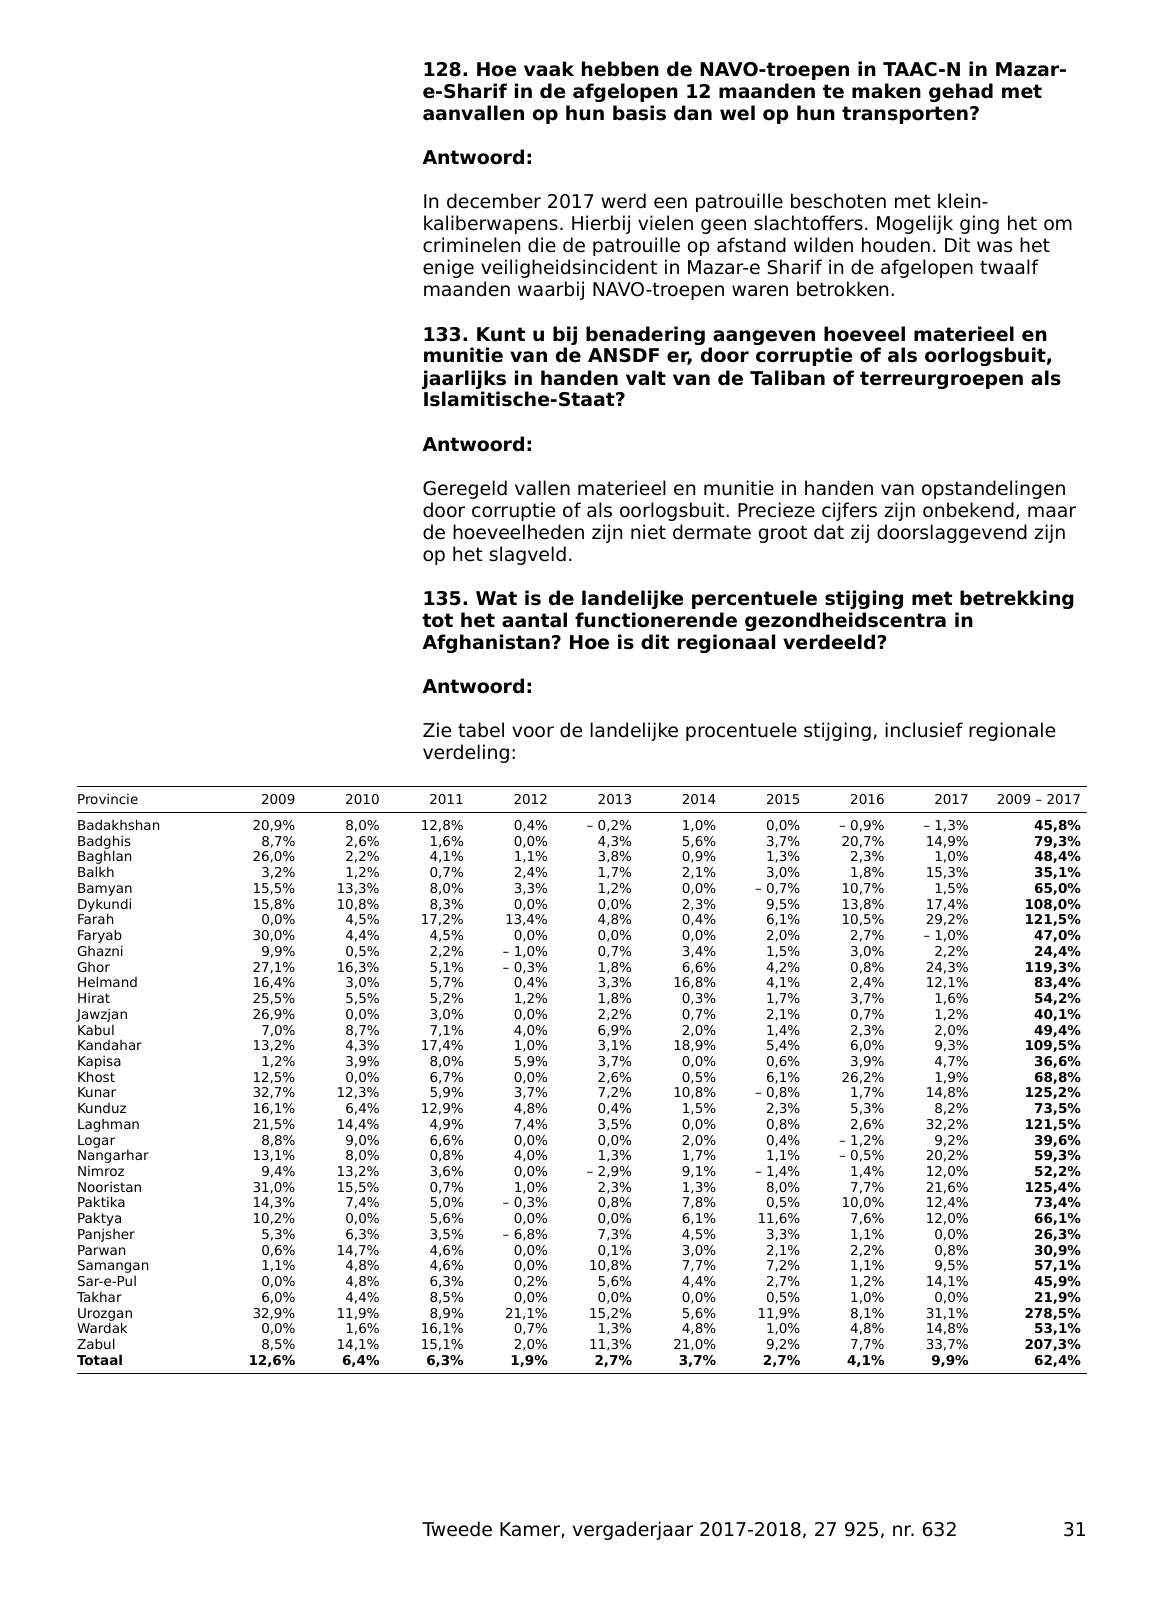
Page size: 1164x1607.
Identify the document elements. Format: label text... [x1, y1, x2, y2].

table_cell 0,0% [470, 1243, 554, 1258]
table_cell 3,3% [554, 975, 638, 991]
table_cell Ghazni [77, 944, 217, 959]
subtitle 133. Kunt u bij benadering aangeven hoeveel materieel en munitie van de ANSDF er, door corruptie of als oorlogsbuit, jaarlijks in handen valt van de Taliban of terreurgroepen als Islamitische-Staat? [422, 323, 1087, 411]
table_cell 2,1% [638, 865, 722, 881]
table_cell – 1,0% [890, 928, 974, 944]
table_cell 59,3% [974, 1148, 1087, 1164]
table_header 2013 [554, 787, 638, 812]
table_cell 0,0% [470, 1133, 554, 1148]
table_cell – 0,3% [470, 959, 554, 975]
table_cell 3,0% [638, 1243, 722, 1258]
table_cell 48,4% [974, 849, 1087, 865]
table_cell 8,5% [217, 1337, 301, 1353]
table_cell 9,2% [722, 1337, 806, 1353]
table_cell 1,1% [722, 1148, 806, 1164]
table_cell 1,7% [554, 865, 638, 881]
table_cell 7,4% [470, 1117, 554, 1132]
table_cell 1,0% [470, 1038, 554, 1054]
table_cell – 2,9% [554, 1164, 638, 1179]
table_cell 3,5% [554, 1117, 638, 1132]
table_cell 2,3% [806, 1022, 890, 1038]
table_cell 3,7% [722, 834, 806, 849]
table_cell 4,0% [470, 1148, 554, 1164]
table_cell 3,0% [806, 944, 890, 959]
table_cell 1,8% [554, 959, 638, 975]
table_cell 13,3% [301, 881, 385, 896]
table_cell 12,0% [890, 1211, 974, 1227]
table_cell Jawzjan [77, 1007, 217, 1022]
table_cell 0,0% [554, 1133, 638, 1148]
table_cell 12,3% [301, 1085, 385, 1101]
table_cell 2,2% [806, 1243, 890, 1258]
table_cell 0,0% [638, 1290, 722, 1305]
table_cell 1,4% [722, 1022, 806, 1038]
table_cell – 1,0% [470, 944, 554, 959]
table_header 2011 [385, 787, 469, 812]
table_cell 1,3% [554, 1148, 638, 1164]
table_cell 1,3% [638, 1180, 722, 1195]
table_cell 21,0% [638, 1337, 722, 1353]
table_cell 7,7% [806, 1337, 890, 1353]
table_cell 1,1% [217, 1258, 301, 1274]
table_cell 17,4% [890, 896, 974, 912]
table_cell 3,3% [470, 881, 554, 896]
table_cell 7,2% [554, 1085, 638, 1101]
table_cell 15,5% [217, 881, 301, 896]
table_cell 4,7% [890, 1054, 974, 1069]
table_cell 15,2% [554, 1305, 638, 1321]
table_cell 4,3% [554, 834, 638, 849]
table_cell 0,0% [890, 1290, 974, 1305]
table_cell 0,2% [470, 1274, 554, 1290]
table_cell 7,6% [806, 1211, 890, 1227]
subtitle Antwoord: [422, 433, 1087, 456]
table_cell – 0,2% [554, 813, 638, 833]
table_cell Parwan [77, 1243, 217, 1258]
table_cell 3,2% [217, 865, 301, 881]
table_cell 9,9% [890, 1353, 974, 1373]
table_cell 14,9% [890, 834, 974, 849]
table_cell 2,2% [301, 849, 385, 865]
table_cell 119,3% [974, 959, 1087, 975]
table_cell 0,7% [385, 1180, 469, 1195]
table_cell Dykundi [77, 896, 217, 912]
table_cell 0,7% [554, 944, 638, 959]
table_cell 8,0% [301, 1148, 385, 1164]
table_cell 14,8% [890, 1085, 974, 1101]
table_cell 4,8% [554, 912, 638, 928]
table_cell 33,7% [890, 1337, 974, 1353]
table_cell 1,3% [554, 1321, 638, 1337]
table_cell 0,0% [301, 1070, 385, 1085]
table_cell 0,5% [722, 1290, 806, 1305]
table_cell 2,6% [554, 1070, 638, 1085]
table_cell 26,0% [217, 849, 301, 865]
table_cell 16,3% [301, 959, 385, 975]
table_cell 0,8% [554, 1195, 638, 1211]
table_cell 2,3% [806, 849, 890, 865]
table_cell 1,0% [890, 849, 974, 865]
table_cell 4,4% [638, 1274, 722, 1290]
table_cell 1,0% [470, 1180, 554, 1195]
table_cell 13,1% [217, 1148, 301, 1164]
table_cell 2,3% [722, 1101, 806, 1117]
table_cell 8,8% [217, 1133, 301, 1148]
table_cell 5,1% [385, 959, 469, 975]
table_cell 25,5% [217, 991, 301, 1007]
table_cell Samangan [77, 1258, 217, 1274]
table_cell 16,4% [217, 975, 301, 991]
table_cell 6,4% [301, 1353, 385, 1373]
table_cell 16,8% [638, 975, 722, 991]
table_cell 24,3% [890, 959, 974, 975]
table_cell Hirat [77, 991, 217, 1007]
table_header 2009 [217, 787, 301, 812]
table_cell 8,0% [385, 1054, 469, 1069]
table_cell 4,1% [722, 975, 806, 991]
table_cell 5,4% [722, 1038, 806, 1054]
table_cell 0,0% [638, 881, 722, 896]
table_cell 9,1% [638, 1164, 722, 1179]
table_cell 8,9% [385, 1305, 469, 1321]
table_cell 4,1% [806, 1353, 890, 1373]
table_cell 10,5% [806, 912, 890, 928]
table_cell 14,8% [890, 1321, 974, 1337]
table_cell 32,7% [217, 1085, 301, 1101]
table_cell 7,7% [806, 1180, 890, 1195]
table_cell 0,3% [638, 991, 722, 1007]
table_cell 6,9% [554, 1022, 638, 1038]
table_cell 0,8% [806, 959, 890, 975]
table_cell – 0,9% [806, 813, 890, 833]
table_cell 2,3% [554, 1180, 638, 1195]
table_cell 4,0% [470, 1022, 554, 1038]
table_cell 24,4% [974, 944, 1087, 959]
table_cell 0,6% [217, 1243, 301, 1258]
table_cell 4,6% [385, 1258, 469, 1274]
table_cell 9,3% [890, 1038, 974, 1054]
table_cell 3,9% [806, 1054, 890, 1069]
table_cell 15,8% [217, 896, 301, 912]
table_cell 14,4% [301, 1117, 385, 1132]
table_cell 1,8% [554, 991, 638, 1007]
table_cell Nooristan [77, 1180, 217, 1195]
table_cell 3,8% [554, 849, 638, 865]
table_cell 0,4% [722, 1133, 806, 1148]
table_cell 79,3% [974, 834, 1087, 849]
subtitle Antwoord: [422, 676, 1087, 698]
table_cell 2,2% [554, 1007, 638, 1022]
table_cell Totaal [77, 1353, 217, 1373]
table_cell 6,3% [385, 1274, 469, 1290]
table_cell 1,1% [806, 1227, 890, 1242]
table_cell 4,2% [722, 959, 806, 975]
table_cell 1,9% [890, 1070, 974, 1085]
table_cell 10,8% [301, 896, 385, 912]
table_cell 7,4% [301, 1195, 385, 1211]
table_cell 3,7% [638, 1353, 722, 1373]
table_cell 121,5% [974, 912, 1087, 928]
table_cell 1,8% [806, 865, 890, 881]
table_cell Urozgan [77, 1305, 217, 1321]
table_cell 1,7% [722, 991, 806, 1007]
table_cell 11,3% [554, 1337, 638, 1353]
table_cell 5,7% [385, 975, 469, 991]
table_cell 73,4% [974, 1195, 1087, 1211]
table_cell 1,7% [638, 1148, 722, 1164]
table_cell Paktika [77, 1195, 217, 1211]
table_cell 20,7% [806, 834, 890, 849]
table_cell – 1,2% [806, 1133, 890, 1148]
table_header 2017 [890, 787, 974, 812]
table_cell 4,5% [638, 1227, 722, 1242]
table_cell 0,0% [554, 1211, 638, 1227]
table_cell 4,8% [301, 1258, 385, 1274]
table_cell 45,8% [974, 813, 1087, 833]
table_cell 0,0% [638, 928, 722, 944]
table_cell 0,6% [722, 1054, 806, 1069]
table_cell Ghor [77, 959, 217, 975]
table_cell 278,5% [974, 1305, 1087, 1321]
table_cell 108,0% [974, 896, 1087, 912]
table_cell 0,7% [638, 1007, 722, 1022]
table_cell 10,0% [806, 1195, 890, 1211]
table_cell 18,9% [638, 1038, 722, 1054]
table_cell 21,5% [217, 1117, 301, 1132]
table_cell 2,6% [806, 1117, 890, 1132]
table_header 2010 [301, 787, 385, 812]
table_cell 7,3% [554, 1227, 638, 1242]
table_cell 1,6% [890, 991, 974, 1007]
table_cell 13,2% [217, 1038, 301, 1054]
table_cell Wardak [77, 1321, 217, 1337]
table_cell 1,3% [722, 849, 806, 865]
table_cell 8,3% [385, 896, 469, 912]
table_cell 2,1% [722, 1243, 806, 1258]
table_cell 6,3% [385, 1353, 469, 1373]
table_cell Baghlan [77, 849, 217, 865]
table_cell 17,2% [385, 912, 469, 928]
table_cell 8,7% [217, 834, 301, 849]
table_cell 7,1% [385, 1022, 469, 1038]
table_cell 5,2% [385, 991, 469, 1007]
text In december 2017 werd een patrouille beschoten met klein-kaliberwapens. Hierbij vielen geen slachtoffers. Mogelijk ging het om criminelen die de patrouille op afstand wilden houden. Dit was het enige veiligheidsincident in Mazar-e Sharif in de afgelopen twaalf maanden waarbij NAVO-troepen waren betrokken. [422, 191, 1087, 301]
table_cell Takhar [77, 1290, 217, 1305]
table_cell 2,2% [385, 944, 469, 959]
table_cell 4,3% [301, 1038, 385, 1054]
table_cell 2,7% [806, 928, 890, 944]
table_cell 0,0% [470, 1290, 554, 1305]
table_cell 0,4% [470, 813, 554, 833]
table_cell – 1,4% [722, 1164, 806, 1179]
table_cell 11,9% [722, 1305, 806, 1321]
table_cell 8,1% [806, 1305, 890, 1321]
table_cell 5,3% [217, 1227, 301, 1242]
table_cell 15,1% [385, 1337, 469, 1353]
table_cell 57,1% [974, 1258, 1087, 1274]
table_cell Laghman [77, 1117, 217, 1132]
table_cell – 0,5% [806, 1148, 890, 1164]
table_cell 2,0% [470, 1337, 554, 1353]
table_cell 2,2% [890, 944, 974, 959]
table_cell 10,2% [217, 1211, 301, 1227]
table_cell 0,0% [470, 1258, 554, 1274]
table_cell 0,0% [890, 1227, 974, 1242]
table_cell Kapisa [77, 1054, 217, 1069]
table_cell 9,0% [301, 1133, 385, 1148]
table_header 2012 [470, 787, 554, 812]
table_cell 47,0% [974, 928, 1087, 944]
table_cell 2,4% [806, 975, 890, 991]
table_cell 0,8% [722, 1117, 806, 1132]
table_cell 7,7% [638, 1258, 722, 1274]
table_cell 12,1% [890, 975, 974, 991]
table_cell 45,9% [974, 1274, 1087, 1290]
table_cell 0,0% [217, 1274, 301, 1290]
table_cell 15,3% [890, 865, 974, 881]
table_cell 2,1% [722, 1007, 806, 1022]
table_cell 9,2% [890, 1133, 974, 1148]
table_cell 0,0% [554, 928, 638, 944]
table_cell 1,6% [301, 1321, 385, 1337]
table_cell Zabul [77, 1337, 217, 1353]
table_cell 12,5% [217, 1070, 301, 1085]
table_cell 31,1% [890, 1305, 974, 1321]
table_cell 4,8% [301, 1274, 385, 1290]
table_cell 12,9% [385, 1101, 469, 1117]
table_cell 0,8% [385, 1148, 469, 1164]
table_cell Nimroz [77, 1164, 217, 1179]
table_cell 12,4% [890, 1195, 974, 1211]
table_cell 0,0% [470, 896, 554, 912]
table_cell 20,2% [890, 1148, 974, 1164]
table_cell 1,2% [301, 865, 385, 881]
table_cell 0,4% [470, 975, 554, 991]
table_cell 4,5% [301, 912, 385, 928]
table_cell 1,0% [638, 813, 722, 833]
table_cell 1,0% [806, 1290, 890, 1305]
subtitle Antwoord: [422, 147, 1087, 169]
table_cell 0,0% [217, 912, 301, 928]
table_cell Khost [77, 1070, 217, 1085]
table_cell 3,4% [638, 944, 722, 959]
table_cell 15,5% [301, 1180, 385, 1195]
table_cell 1,2% [890, 1007, 974, 1022]
table_cell 13,8% [806, 896, 890, 912]
table_cell 14,7% [301, 1243, 385, 1258]
table_cell 0,0% [470, 834, 554, 849]
table_cell Kunar [77, 1085, 217, 1101]
table_cell 6,1% [638, 1211, 722, 1227]
table_cell 1,0% [722, 1321, 806, 1337]
table_cell 0,0% [722, 813, 806, 833]
table_cell 8,2% [890, 1101, 974, 1117]
table_cell 26,3% [974, 1227, 1087, 1242]
table_cell 0,5% [638, 1070, 722, 1085]
table_cell 13,2% [301, 1164, 385, 1179]
table_cell 30,9% [974, 1243, 1087, 1258]
table_cell 36,6% [974, 1054, 1087, 1069]
table_cell 3,7% [470, 1085, 554, 1101]
table_cell 52,2% [974, 1164, 1087, 1179]
table_cell 0,9% [638, 849, 722, 865]
table_cell 21,9% [974, 1290, 1087, 1305]
table_cell 2,7% [722, 1353, 806, 1373]
table_cell 4,4% [301, 1290, 385, 1305]
table_cell 35,1% [974, 865, 1087, 881]
table_cell 17,4% [385, 1038, 469, 1054]
table_cell 6,1% [722, 912, 806, 928]
table_cell 9,9% [217, 944, 301, 959]
table_cell 0,7% [806, 1007, 890, 1022]
table_cell 1,6% [385, 834, 469, 849]
table_cell 4,6% [385, 1243, 469, 1258]
table_cell 26,9% [217, 1007, 301, 1022]
table_cell 2,0% [638, 1133, 722, 1148]
table_cell – 0,3% [470, 1195, 554, 1211]
table_cell 0,0% [638, 1117, 722, 1132]
table_cell 0,0% [301, 1007, 385, 1022]
table_cell 125,2% [974, 1085, 1087, 1101]
text Zie tabel voor de landelijke procentuele stijging, inclusief regionale verdeling: [422, 720, 1087, 764]
table_cell 27,1% [217, 959, 301, 975]
table_cell – 6,8% [470, 1227, 554, 1242]
table_cell 4,1% [385, 849, 469, 865]
table_header Provincie [77, 787, 217, 812]
table_cell 21,1% [470, 1305, 554, 1321]
table_cell 4,8% [470, 1101, 554, 1117]
table_cell 6,6% [638, 959, 722, 975]
table_cell Nangarhar [77, 1148, 217, 1164]
table_cell 65,0% [974, 881, 1087, 896]
table_cell 6,0% [806, 1038, 890, 1054]
table_cell 1,2% [554, 881, 638, 896]
table_cell 0,0% [470, 1007, 554, 1022]
table_cell 2,7% [722, 1274, 806, 1290]
table_cell 6,3% [301, 1227, 385, 1242]
table_cell 5,6% [554, 1274, 638, 1290]
table_cell 1,2% [806, 1274, 890, 1290]
table_cell 32,2% [890, 1117, 974, 1132]
table_cell 26,2% [806, 1070, 890, 1085]
subtitle 135. Wat is de landelijke percentuele stijging met betrekking tot het aantal functionerende gezondheidscentra in Afghanistan? Hoe is dit regionaal verdeeld? [422, 588, 1087, 654]
subtitle 128. Hoe vaak hebben de NAVO-troepen in TAAC-N in Mazar-e-Sharif in de afgelopen 12 maanden te maken gehad met aanvallen op hun basis dan wel op hun transporten? [422, 59, 1087, 125]
table_cell 30,0% [217, 928, 301, 944]
table_cell 207,3% [974, 1337, 1087, 1353]
table_cell 2,0% [722, 928, 806, 944]
table_cell Bamyan [77, 881, 217, 896]
table_cell 73,5% [974, 1101, 1087, 1117]
table_cell 14,1% [890, 1274, 974, 1290]
table_cell 4,5% [385, 928, 469, 944]
table_cell 0,0% [301, 1211, 385, 1227]
table_cell 0,5% [301, 944, 385, 959]
table_cell 8,0% [385, 881, 469, 896]
table_cell 16,1% [385, 1321, 469, 1337]
table_cell 10,8% [554, 1258, 638, 1274]
table_cell 2,7% [554, 1353, 638, 1373]
table_cell 6,4% [301, 1101, 385, 1117]
table_cell 83,4% [974, 975, 1087, 991]
table_cell 6,6% [385, 1133, 469, 1148]
table_cell Kandahar [77, 1038, 217, 1054]
table_cell Sar-e-Pul [77, 1274, 217, 1290]
table_cell 68,8% [974, 1070, 1087, 1085]
table_cell 0,0% [638, 1054, 722, 1069]
table_cell 0,0% [554, 1290, 638, 1305]
table_cell 3,3% [722, 1227, 806, 1242]
table_cell 21,6% [890, 1180, 974, 1195]
table_header 2015 [722, 787, 806, 812]
table_cell 0,4% [638, 912, 722, 928]
table_cell 2,0% [638, 1022, 722, 1038]
table_cell 5,6% [385, 1211, 469, 1227]
table_cell 32,9% [217, 1305, 301, 1321]
table_cell 5,9% [385, 1085, 469, 1101]
table_cell 3,7% [806, 991, 890, 1007]
table_cell 2,0% [890, 1022, 974, 1038]
table_cell 12,0% [890, 1164, 974, 1179]
table_cell – 0,8% [722, 1085, 806, 1101]
table_cell Balkh [77, 865, 217, 881]
table_cell Panjsher [77, 1227, 217, 1242]
table_cell – 1,3% [890, 813, 974, 833]
table_cell 5,0% [385, 1195, 469, 1211]
table_cell 40,1% [974, 1007, 1087, 1022]
table_cell Kabul [77, 1022, 217, 1038]
table_cell 1,7% [806, 1085, 890, 1101]
table_cell 4,8% [638, 1321, 722, 1337]
table_cell 10,7% [806, 881, 890, 896]
table_header 2014 [638, 787, 722, 812]
table_cell 12,6% [217, 1353, 301, 1373]
table_cell 39,6% [974, 1133, 1087, 1148]
table_cell 11,9% [301, 1305, 385, 1321]
table_cell 14,1% [301, 1337, 385, 1353]
table_cell Paktya [77, 1211, 217, 1227]
table_header 2016 [806, 787, 890, 812]
table_cell 2,4% [470, 865, 554, 881]
table_cell 7,8% [638, 1195, 722, 1211]
table_cell Helmand [77, 975, 217, 991]
table_cell 9,4% [217, 1164, 301, 1179]
table_cell 3,9% [301, 1054, 385, 1069]
table_cell 125,4% [974, 1180, 1087, 1195]
table_cell 3,0% [722, 865, 806, 881]
table_cell 3,7% [554, 1054, 638, 1069]
table_cell 11,6% [722, 1211, 806, 1227]
table_cell 8,5% [385, 1290, 469, 1305]
table_cell 3,0% [385, 1007, 469, 1022]
table_cell 6,7% [385, 1070, 469, 1085]
table_cell 20,9% [217, 813, 301, 833]
table_cell 0,0% [470, 1070, 554, 1085]
table_cell 54,2% [974, 991, 1087, 1007]
table_cell 16,1% [217, 1101, 301, 1117]
table_cell Badghis [77, 834, 217, 849]
table_cell 5,9% [470, 1054, 554, 1069]
table_cell 62,4% [974, 1353, 1087, 1373]
table_cell 9,5% [890, 1258, 974, 1274]
table_cell – 0,7% [722, 881, 806, 896]
table_cell 0,0% [217, 1321, 301, 1337]
table_cell Farah [77, 912, 217, 928]
table_cell 0,1% [554, 1243, 638, 1258]
table_cell 1,5% [890, 881, 974, 896]
table_cell 31,0% [217, 1180, 301, 1195]
table_cell 5,5% [301, 991, 385, 1007]
table_cell 121,5% [974, 1117, 1087, 1132]
table_cell 0,0% [470, 928, 554, 944]
table_cell Faryab [77, 928, 217, 944]
table_cell 0,4% [554, 1101, 638, 1117]
table_cell 9,5% [722, 896, 806, 912]
table_cell 0,8% [890, 1243, 974, 1258]
table_cell Logar [77, 1133, 217, 1148]
table_cell 0,0% [470, 1164, 554, 1179]
table_cell 8,7% [301, 1022, 385, 1038]
table_cell 8,0% [722, 1180, 806, 1195]
table_cell 66,1% [974, 1211, 1087, 1227]
table_cell 109,5% [974, 1038, 1087, 1054]
table_cell 53,1% [974, 1321, 1087, 1337]
table_cell 13,4% [470, 912, 554, 928]
table_cell 1,1% [470, 849, 554, 865]
table_cell 3,1% [554, 1038, 638, 1054]
table_cell 1,9% [470, 1353, 554, 1373]
table_cell 0,7% [385, 865, 469, 881]
table_cell 3,0% [301, 975, 385, 991]
table_cell 5,3% [806, 1101, 890, 1117]
table_cell 0,0% [554, 896, 638, 912]
table_cell 1,2% [217, 1054, 301, 1069]
table_cell 1,1% [806, 1258, 890, 1274]
table_cell 29,2% [890, 912, 974, 928]
table_cell Kunduz [77, 1101, 217, 1117]
table_cell 6,0% [217, 1290, 301, 1305]
table_cell 7,0% [217, 1022, 301, 1038]
table_cell 12,8% [385, 813, 469, 833]
table_cell 5,6% [638, 834, 722, 849]
table_cell 4,9% [385, 1117, 469, 1132]
table_cell 3,6% [385, 1164, 469, 1179]
text Geregeld vallen materieel en munitie in handen van opstandelingen door corruptie of als oorlogsbuit. Precieze cijfers zijn onbekend, maar de hoeveelheden zijn niet dermate groot dat zij doorslaggevend zijn op het slagveld. [422, 478, 1087, 566]
table_cell 2,6% [301, 834, 385, 849]
table_cell 0,5% [722, 1195, 806, 1211]
table_cell 49,4% [974, 1022, 1087, 1038]
table_cell 1,4% [806, 1164, 890, 1179]
table_cell 10,8% [638, 1085, 722, 1101]
table_cell 3,5% [385, 1227, 469, 1242]
table_cell 1,5% [638, 1101, 722, 1117]
table_cell 14,3% [217, 1195, 301, 1211]
table_cell 1,5% [722, 944, 806, 959]
table_cell 7,2% [722, 1258, 806, 1274]
table_cell 5,6% [638, 1305, 722, 1321]
table_cell 8,0% [301, 813, 385, 833]
table_cell 0,7% [470, 1321, 554, 1337]
table_header 2009 – 2017 [974, 787, 1087, 812]
table_cell 4,8% [806, 1321, 890, 1337]
table_cell 6,1% [722, 1070, 806, 1085]
table_cell 0,0% [470, 1211, 554, 1227]
table_cell 4,4% [301, 928, 385, 944]
table_cell 2,3% [638, 896, 722, 912]
table_cell Badakhshan [77, 813, 217, 833]
table_cell 1,2% [470, 991, 554, 1007]
